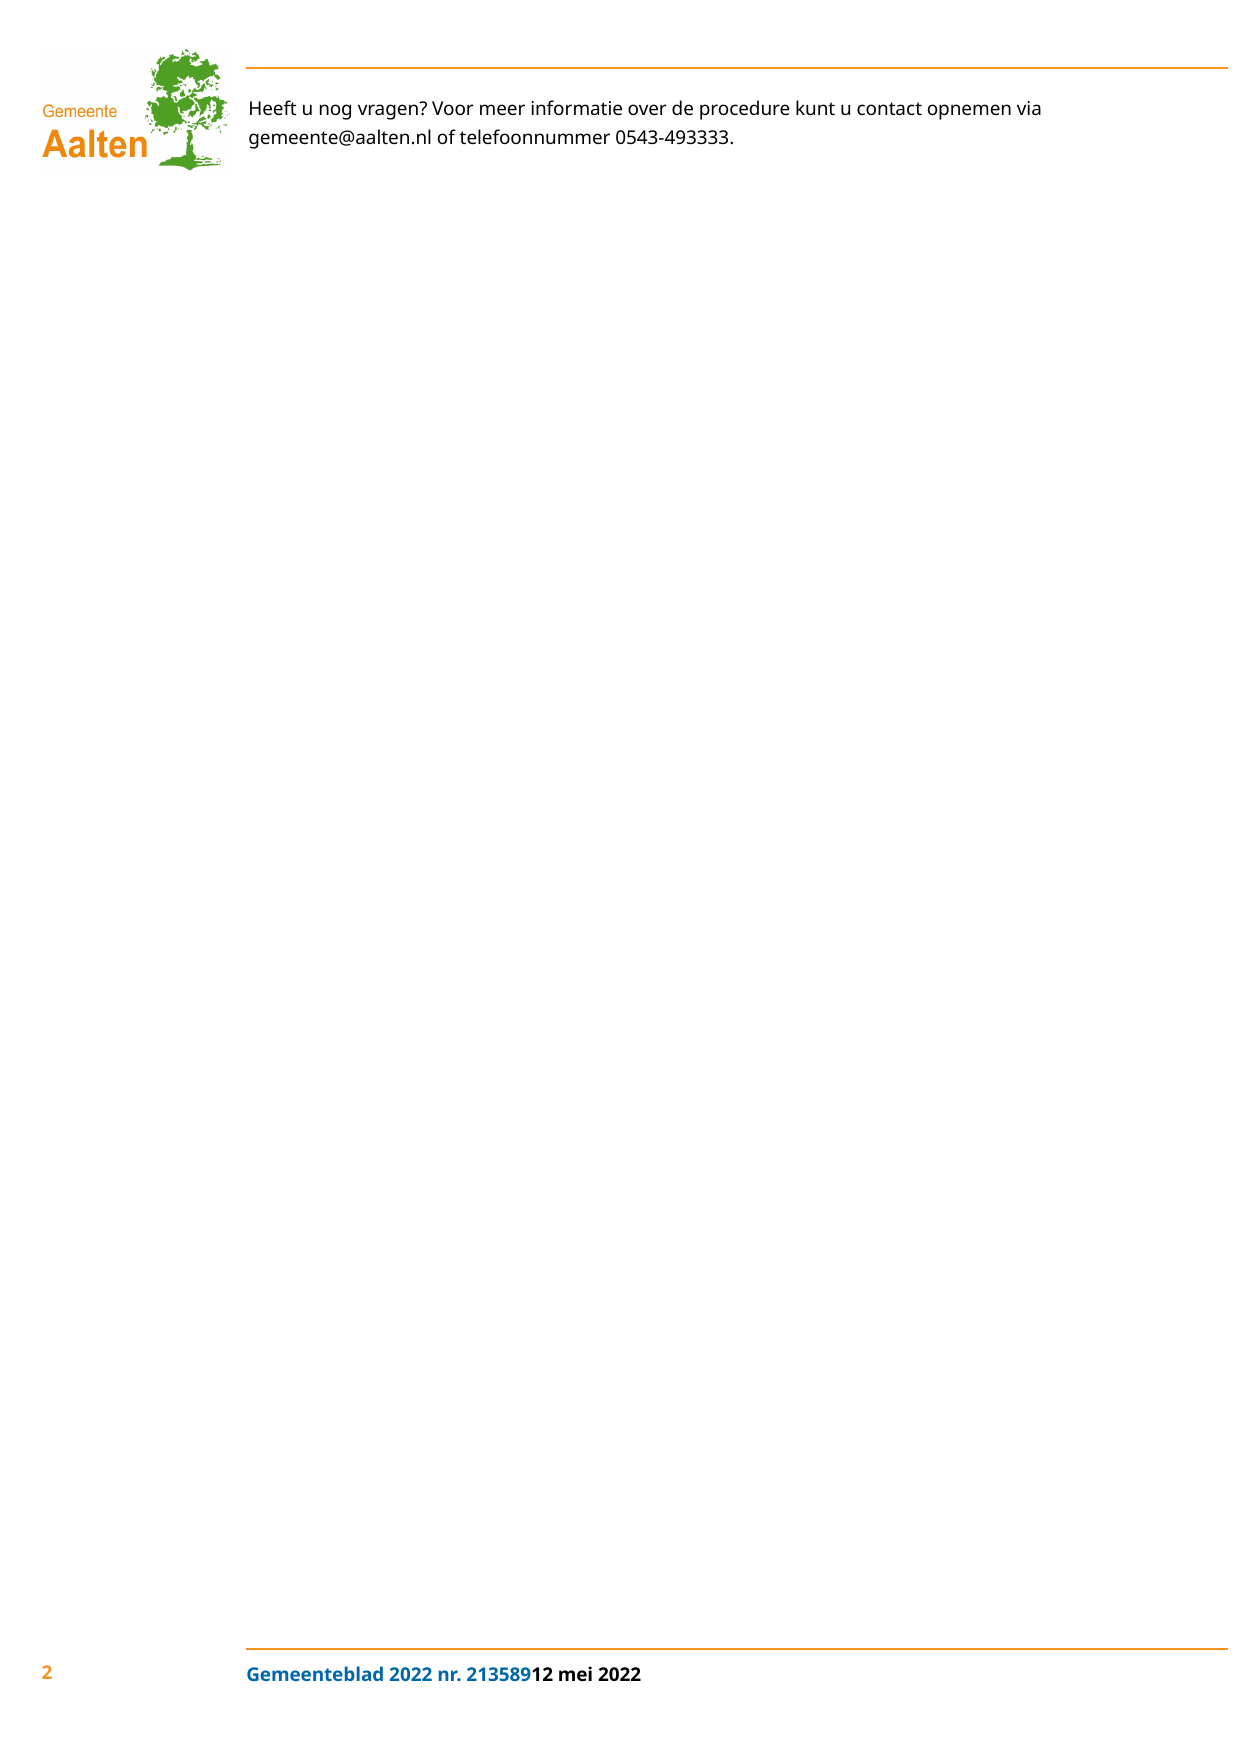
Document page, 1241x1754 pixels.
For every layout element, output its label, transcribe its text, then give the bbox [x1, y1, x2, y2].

text Heeft u nog vragen? Voor meer informatie over de procedure kunt u contact opnemen via gemeente@aalten.nl of telefoonnummer 0543-493333. [248, 95, 1152, 150]
picture [41, 47, 231, 172]
